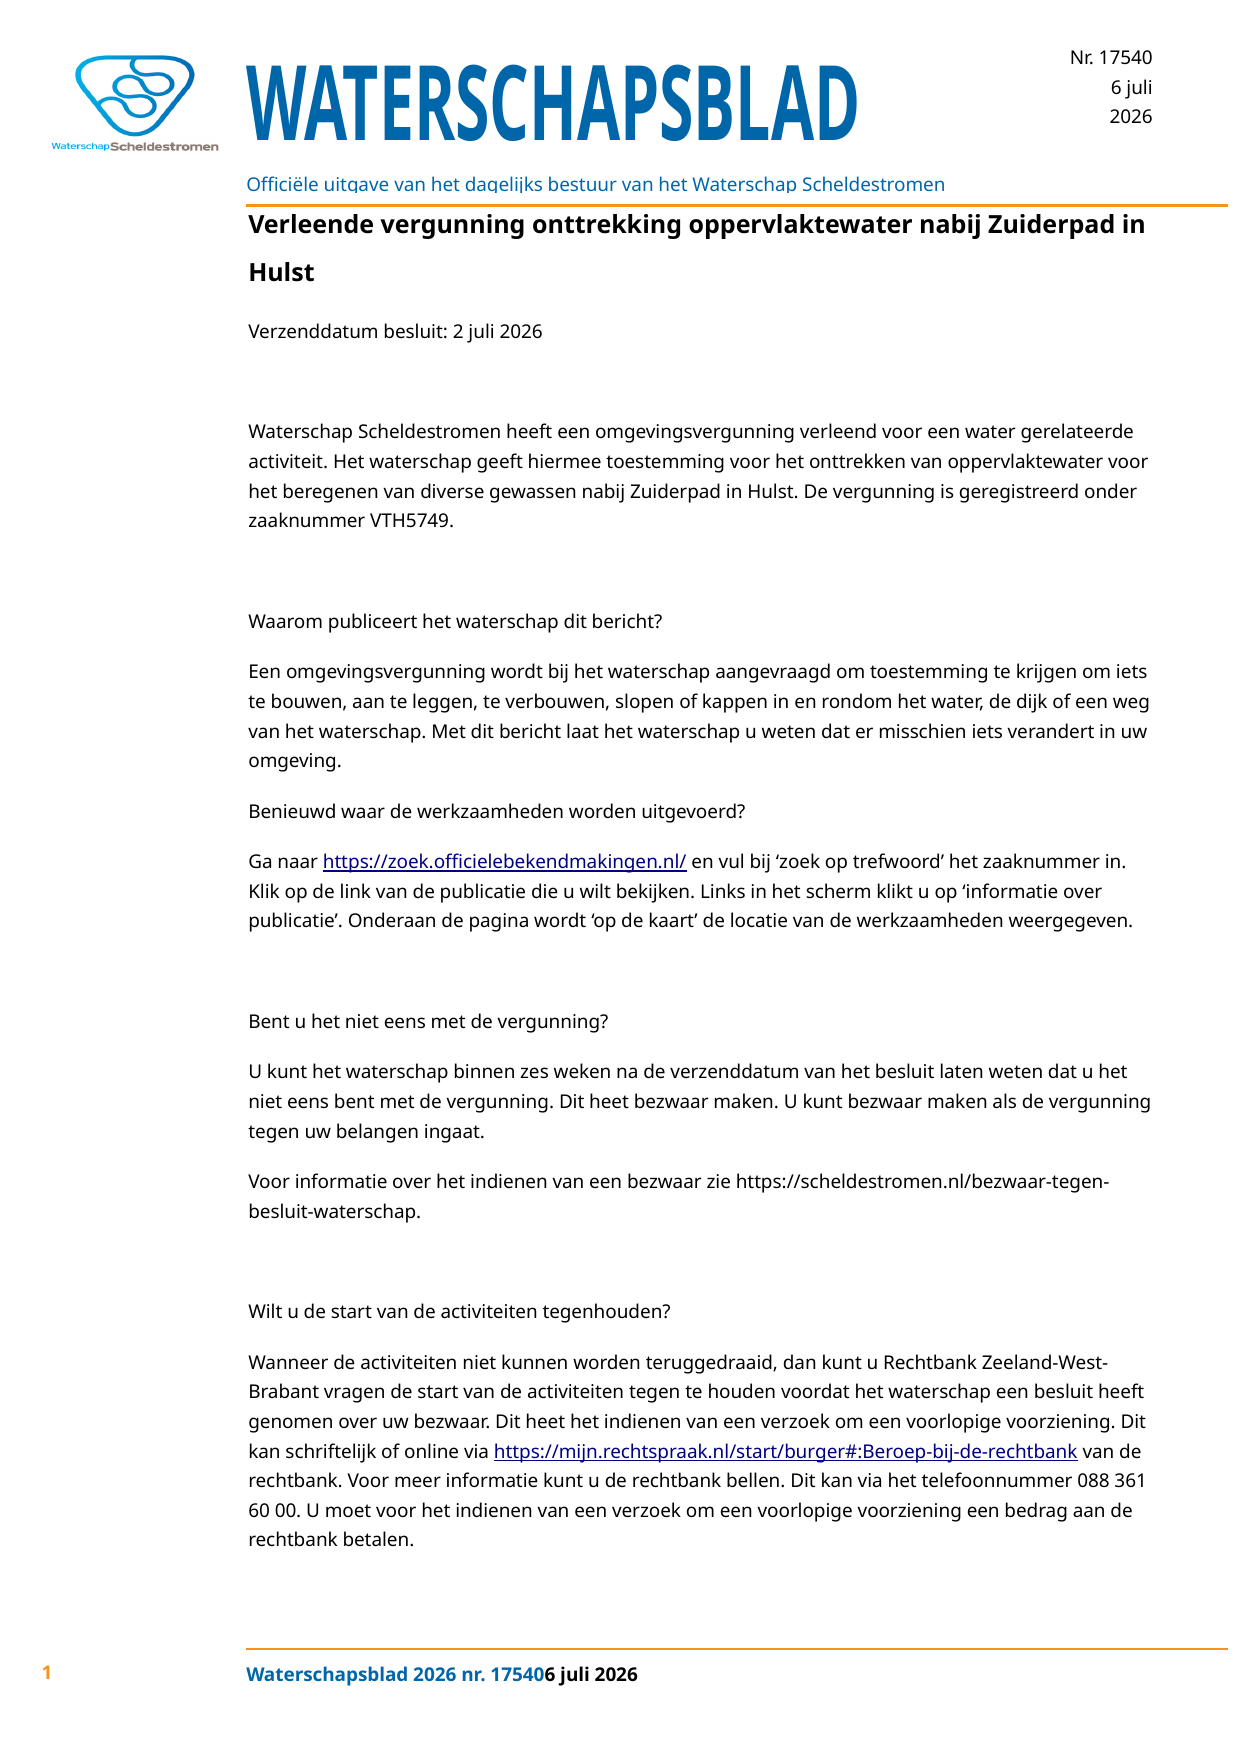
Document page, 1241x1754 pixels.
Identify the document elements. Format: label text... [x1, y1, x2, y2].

text Voor informatie over het indienen van een bezwaar zie https://scheldestromen.nl/bezwaar-tegen-besluit-waterschap. [248, 1168, 1152, 1224]
text Verleende vergunning onttrekking oppervlaktewater nabij Zuiderpad in Hulst [248, 207, 1152, 288]
text Een omgevingsvergunning wordt bij het waterschap aangevraagd om toestemming te krijgen om iets te bouwen, aan te leggen, te verbouwen, slopen of kappen in en rondom het water, de dijk of een weg van het waterschap. Met dit bericht laat het waterschap u weten dat er misschien iets verandert in uw omgeving. [248, 659, 1152, 773]
picture [41, 47, 231, 172]
text Wilt u de start van de activiteiten tegenhouden? [248, 1299, 1152, 1324]
text Bent u het niet eens met de vergunning? [248, 1008, 1152, 1034]
text Ga naar https://zoek.officielebekendmakingen.nl/ en vul bij ‘zoek op trefwoord’ het zaaknummer in. Klik op de link van de publicatie die u wilt bekijken. Links in het scherm klikt u op ‘informatie over publicatie’. Onderaan de pagina wordt ‘op de kaart’ de locatie van de werkzaamheden weergegeven. [248, 848, 1152, 933]
text U kunt het waterschap binnen zes weken na de verzenddatum van het besluit laten weten dat u het niet eens bent met de vergunning. Dit heet bezwaar maken. U kunt bezwaar maken als de vergunning tegen uw belangen ingaat. [248, 1059, 1152, 1144]
text Waarom publiceert het waterschap dit bericht? [248, 608, 1152, 634]
text Wanneer de activiteiten niet kunnen worden teruggedraaid, dan kunt u Rechtbank Zeeland-West-Brabant vragen de start van de activiteiten tegen te houden voordat het waterschap een besluit heeft genomen over uw bezwaar. Dit heet het indienen van een verzoek om een voorlopige voorziening. Dit kan schriftelijk of online via https://mijn.rechtspraak.nl/start/burger#:Beroep-bij-de-rechtbank van de rechtbank. Voor meer informatie kunt u de rechtbank bellen. Dit kan via het telefoonnummer 088 361 60 00. U moet voor het indienen van een verzoek om een voorlopige voorziening een bedrag aan de rechtbank betalen. [248, 1349, 1152, 1552]
text Benieuwd waar de werkzaamheden worden uitgevoerd? [248, 798, 1152, 824]
text Waterschap Scheldestromen heeft een omgevingsvergunning verleend voor een water gerelateerde activiteit. Het waterschap geeft hiermee toestemming voor het onttrekken van oppervlaktewater voor het beregenen van diverse gewassen nabij Zuiderpad in Hulst. De vergunning is geregistreerd onder zaaknummer VTH5749. [248, 419, 1152, 533]
text Verzenddatum besluit: 2 juli 2026 [248, 318, 1152, 344]
